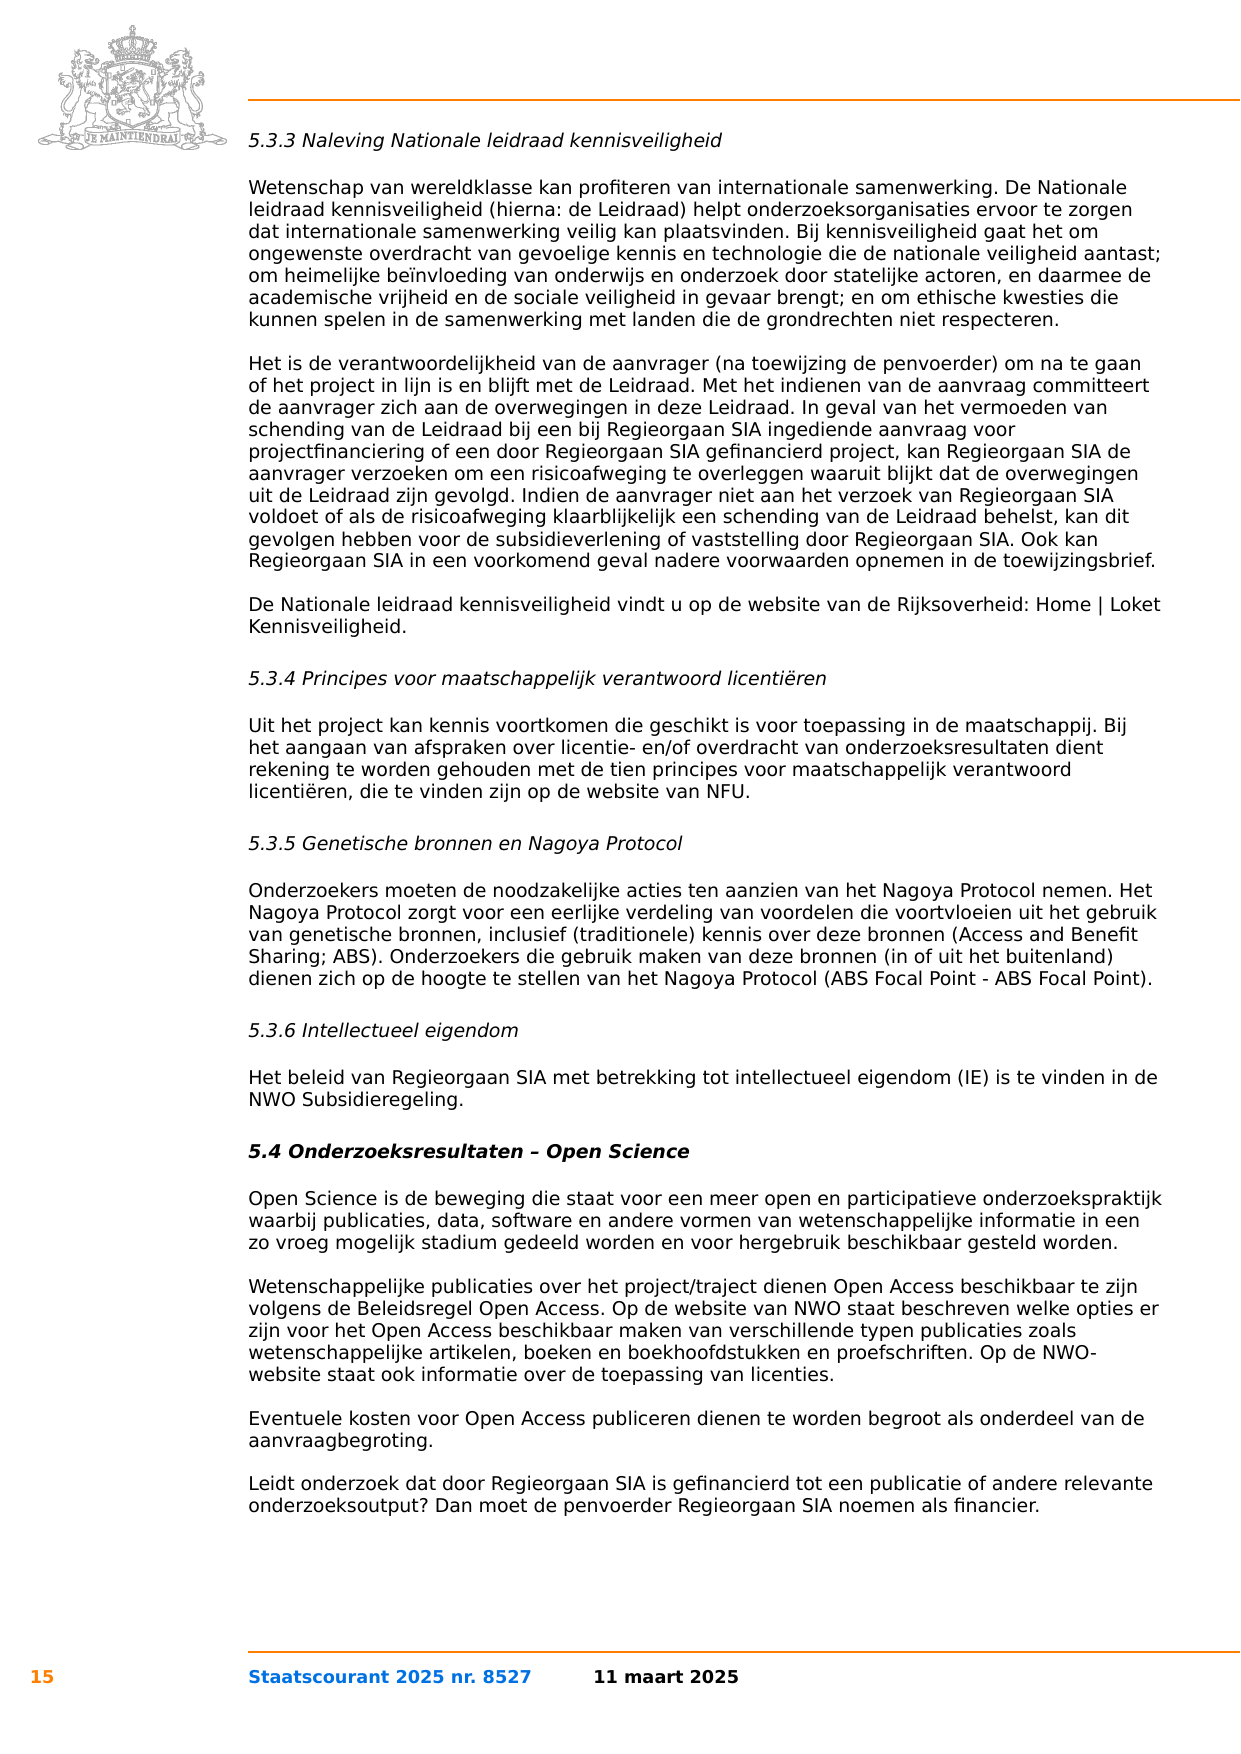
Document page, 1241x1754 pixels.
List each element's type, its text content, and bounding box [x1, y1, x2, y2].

subtitle 5.3.3 Naleving Nationale leidraad kennisveiligheid [248, 130, 1163, 152]
text Onderzoekers moeten de noodzakelijke acties ten aanzien van het Nagoya Protocol nemen. Het Nagoya Protocol zorgt voor een eerlijke verdeling van voordelen die voortvloeien uit het gebruik van genetische bronnen, inclusief (traditionele) kennis over deze bronnen (Access and Benefit Sharing; ABS). Onderzoekers die gebruik maken van deze bronnen (in of uit het buitenland) dienen zich op de hoogte te stellen van het Nagoya Protocol (ABS Focal Point - ABS Focal Point). [248, 880, 1163, 990]
picture [38, 25, 227, 150]
subtitle 5.3.4 Principes voor maatschappelijk verantwoord licentiëren [248, 668, 1163, 690]
text Leidt onderzoek dat door Regieorgaan SIA is gefinancierd tot een publicatie of andere relevante onderzoeksoutput? Dan moet de penvoerder Regieorgaan SIA noemen als financier. [248, 1473, 1163, 1517]
text Uit het project kan kennis voortkomen die geschikt is voor toepassing in de maatschappij. Bij het aangaan van afspraken over licentie- en/of overdracht van onderzoeksresultaten dient rekening te worden gehouden met de tien principes voor maatschappelijk verantwoord licentiëren, die te vinden zijn op de website van NFU. [248, 715, 1163, 803]
text Het beleid van Regieorgaan SIA met betrekking tot intellectueel eigendom (IE) is te vinden in de NWO Subsidieregeling. [248, 1067, 1163, 1111]
text Eventuele kosten voor Open Access publiceren dienen te worden begroot als onderdeel van de aanvraagbegroting. [248, 1407, 1163, 1451]
text Het is de verantwoordelijkheid van de aanvrager (na toewijzing de penvoerder) om na te gaan of het project in lijn is en blijft met de Leidraad. Met het indienen van de aanvraag committeert de aanvrager zich aan de overwegingen in deze Leidraad. In geval van het vermoeden van schending van de Leidraad bij een bij Regieorgaan SIA ingediende aanvraag voor projectfinanciering of een door Regieorgaan SIA gefinancierd project, kan Regieorgaan SIA de aanvrager verzoeken om een risicoafweging te overleggen waaruit blijkt dat de overwegingen uit de Leidraad zijn gevolgd. Indien de aanvrager niet aan het verzoek van Regieorgaan SIA voldoet of als de risicoafweging klaarblijkelijk een schending van de Leidraad behelst, kan dit gevolgen hebben voor de subsidieverlening of vaststelling door Regieorgaan SIA. Ook kan Regieorgaan SIA in een voorkomend geval nadere voorwaarden opnemen in de toewijzingsbrief. [248, 353, 1163, 572]
subtitle 5.3.5 Genetische bronnen en Nagoya Protocol [248, 833, 1163, 855]
text Wetenschappelijke publicaties over het project/traject dienen Open Access beschikbaar te zijn volgens de Beleidsregel Open Access. Op de website van NWO staat beschreven welke opties er zijn voor het Open Access beschikbaar maken van verschillende typen publicaties zoals wetenschappelijke artikelen, boeken en boekhoofdstukken en proefschriften. Op de NWO-website staat ook informatie over de toepassing van licenties. [248, 1276, 1163, 1386]
subtitle 5.3.6 Intellectueel eigendom [248, 1020, 1163, 1042]
subtitle 5.4 Onderzoeksresultaten – Open Science [248, 1141, 1163, 1163]
text De Nationale leidraad kennisveiligheid vindt u op de website van de Rijksoverheid: Home | Loket Kennisveiligheid. [248, 594, 1163, 638]
text Open Science is de beweging die staat voor een meer open en participatieve onderzoekspraktijk waarbij publicaties, data, software en andere vormen van wetenschappelijke informatie in een zo vroeg mogelijk stadium gedeeld worden en voor hergebruik beschikbaar gesteld worden. [248, 1188, 1163, 1254]
text Wetenschap van wereldklasse kan profiteren van internationale samenwerking. De Nationale leidraad kennisveiligheid (hierna: de Leidraad) helpt onderzoeksorganisaties ervoor te zorgen dat internationale samenwerking veilig kan plaatsvinden. Bij kennisveiligheid gaat het om ongewenste overdracht van gevoelige kennis en technologie die de nationale veiligheid aantast; om heimelijke beïnvloeding van onderwijs en onderzoek door statelijke actoren, en daarmee de academische vrijheid en de sociale veiligheid in gevaar brengt; en om ethische kwesties die kunnen spelen in de samenwerking met landen die de grondrechten niet respecteren. [248, 177, 1163, 331]
